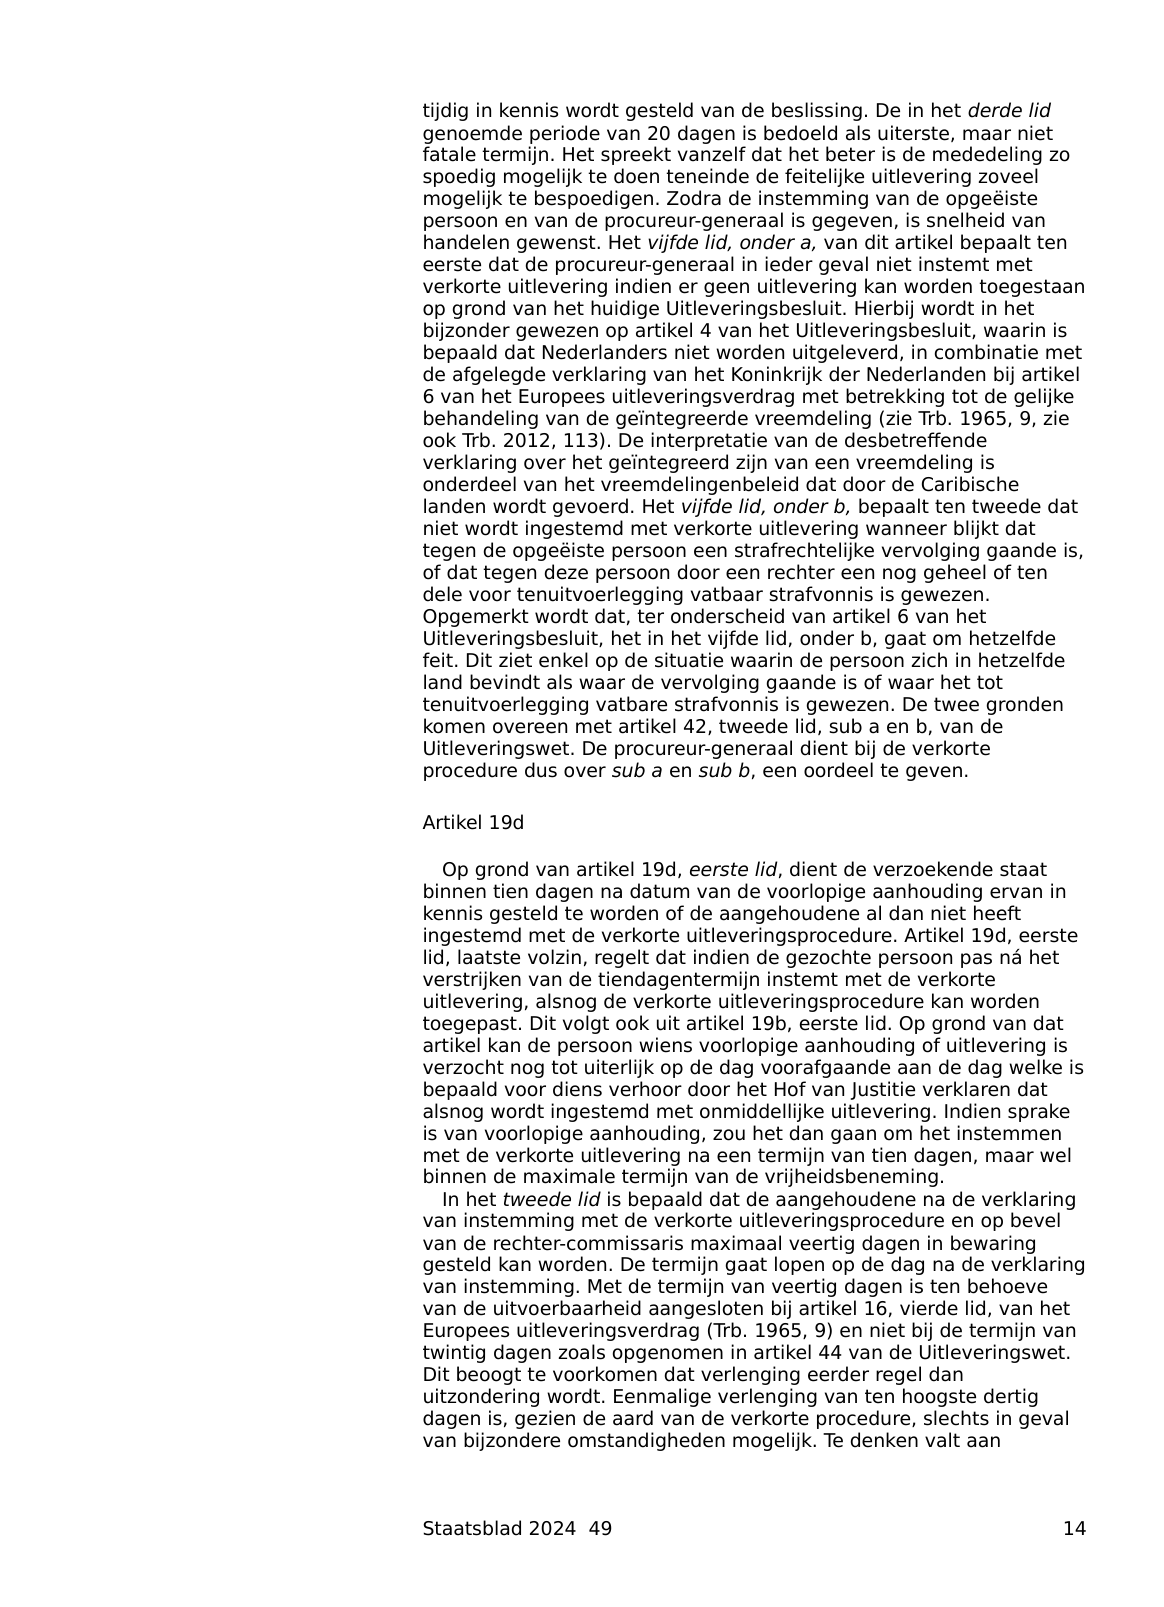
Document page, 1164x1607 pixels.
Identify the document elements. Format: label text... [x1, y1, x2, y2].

text In het tweede lid is bepaald dat de aangehoudene na de verklaring van instemming met de verkorte uitleveringsprocedure en op bevel van de rechter-commissaris maximaal veertig dagen in bewaring gesteld kan worden. De termijn gaat lopen op de dag na de verklaring van instemming. Met de termijn van veertig dagen is ten behoeve van de uitvoerbaarheid aangesloten bij artikel 16, vierde lid, van het Europees uitleveringsverdrag (Trb. 1965, 9) en niet bij de termijn van twintig dagen zoals opgenomen in artikel 44 van de Uitleveringswet. Dit beoogt te voorkomen dat verlenging eerder regel dan uitzondering wordt. Eenmalige verlenging van ten hoogste dertig dagen is, gezien de aard van de verkorte procedure, slechts in geval van bijzondere omstandigheden mogelijk. Te denken valt aan [422, 1188, 1087, 1452]
subtitle Artikel 19d [422, 812, 1087, 834]
text tijdig in kennis wordt gesteld van de beslissing. De in het derde lid genoemde periode van 20 dagen is bedoeld als uiterste, maar niet fatale termijn. Het spreekt vanzelf dat het beter is de mededeling zo spoedig mogelijk te doen teneinde de feitelijke uitlevering zoveel mogelijk te bespoedigen. Zodra de instemming van de opgeëiste persoon en van de procureur-generaal is gegeven, is snelheid van handelen gewenst. Het vijfde lid, onder a, van dit artikel bepaalt ten eerste dat de procureur-generaal in ieder geval niet instemt met verkorte uitlevering indien er geen uitlevering kan worden toegestaan op grond van het huidige Uitleveringsbesluit. Hierbij wordt in het bijzonder gewezen op artikel 4 van het Uitleveringsbesluit, waarin is bepaald dat Nederlanders niet worden uitgeleverd, in combinatie met de afgelegde verklaring van het Koninkrijk der Nederlanden bij artikel 6 van het Europees uitleveringsverdrag met betrekking tot de gelijke behandeling van de geïntegreerde vreemdeling (zie Trb. 1965, 9, zie ook Trb. 2012, 113). De interpretatie van de desbetreffende verklaring over het geïntegreerd zijn van een vreemdeling is onderdeel van het vreemdelingenbeleid dat door de Caribische landen wordt gevoerd. Het vijfde lid, onder b, bepaalt ten tweede dat niet wordt ingestemd met verkorte uitlevering wanneer blijkt dat tegen de opgeëiste persoon een strafrechtelijke vervolging gaande is, of dat tegen deze persoon door een rechter een nog geheel of ten dele voor tenuitvoerlegging vatbaar strafvonnis is gewezen. Opgemerkt wordt dat, ter onderscheid van artikel 6 van het Uitleveringsbesluit, het in het vijfde lid, onder b, gaat om hetzelfde feit. Dit ziet enkel op de situatie waarin de persoon zich in hetzelfde land bevindt als waar de vervolging gaande is of waar het tot tenuitvoerlegging vatbare strafvonnis is gewezen. De twee gronden komen overeen met artikel 42, tweede lid, sub a en b, van de Uitleveringswet. De procureur-generaal dient bij de verkorte procedure dus over sub a en sub b, een oordeel te geven. [422, 100, 1087, 782]
text Op grond van artikel 19d, eerste lid, dient de verzoekende staat binnen tien dagen na datum van de voorlopige aanhouding ervan in kennis gesteld te worden of de aangehoudene al dan niet heeft ingestemd met de verkorte uitleveringsprocedure. Artikel 19d, eerste lid, laatste volzin, regelt dat indien de gezochte persoon pas ná het verstrijken van de tiendagentermijn instemt met de verkorte uitlevering, alsnog de verkorte uitleveringsprocedure kan worden toegepast. Dit volgt ook uit artikel 19b, eerste lid. Op grond van dat artikel kan de persoon wiens voorlopige aanhouding of uitlevering is verzocht nog tot uiterlijk op de dag voorafgaande aan de dag welke is bepaald voor diens verhoor door het Hof van Justitie verklaren dat alsnog wordt ingestemd met onmiddellijke uitlevering. Indien sprake is van voorlopige aanhouding, zou het dan gaan om het instemmen met de verkorte uitlevering na een termijn van tien dagen, maar wel binnen de maximale termijn van de vrijheidsbeneming. [422, 859, 1087, 1188]
